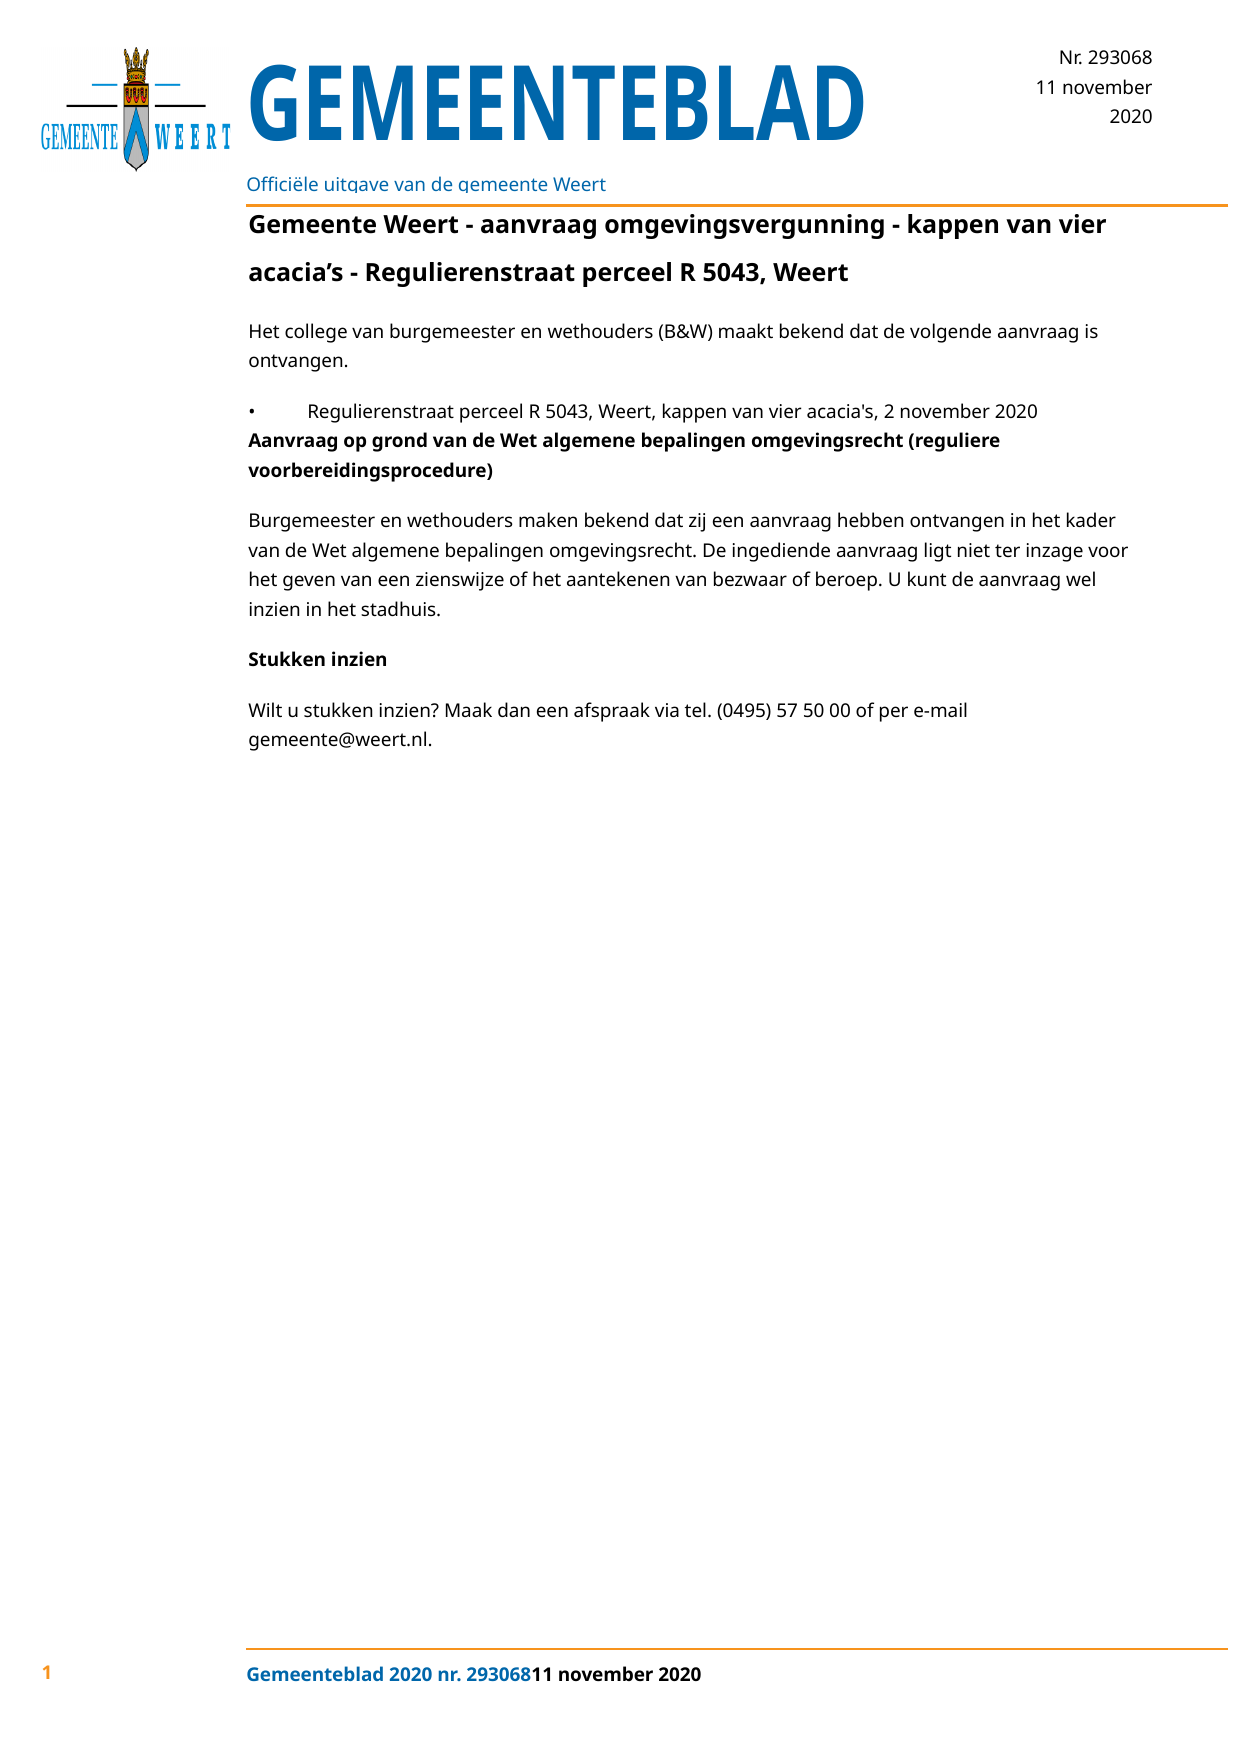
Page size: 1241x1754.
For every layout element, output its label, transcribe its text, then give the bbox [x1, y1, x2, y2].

list Regulierenstraat perceel R 5043, Weert, kappen van vier acacia's, 2 november 2020 [248, 398, 1152, 424]
text Wilt u stukken inzien? Maak dan een afspraak via tel. (0495) 57 50 00 of per e-mail gemeente@weert.nl. [248, 697, 1152, 752]
picture [41, 47, 231, 172]
text Het college van burgemeester en wethouders (B&W) maakt bekend dat de volgende aanvraag is ontvangen. [248, 318, 1152, 373]
text Stukken inzien [248, 647, 1152, 672]
text Burgemeester en wethouders maken bekend dat zij een aanvraag hebben ontvangen in het kader van de Wet algemene bepalingen omgevingsrecht. De ingediende aanvraag ligt niet ter inzage voor het geven van een zienswijze of het aantekenen van bezwaar of beroep. U kunt de aanvraag wel inzien in het stadhuis. [248, 507, 1152, 622]
text Aanvraag op grond van de Wet algemene bepalingen omgevingsrecht (reguliere voorbereidingsprocedure) [248, 427, 1152, 483]
text Gemeente Weert - aanvraag omgevingsvergunning - kappen van vier acacia’s - Regulierenstraat perceel R 5043, Weert [248, 207, 1152, 288]
